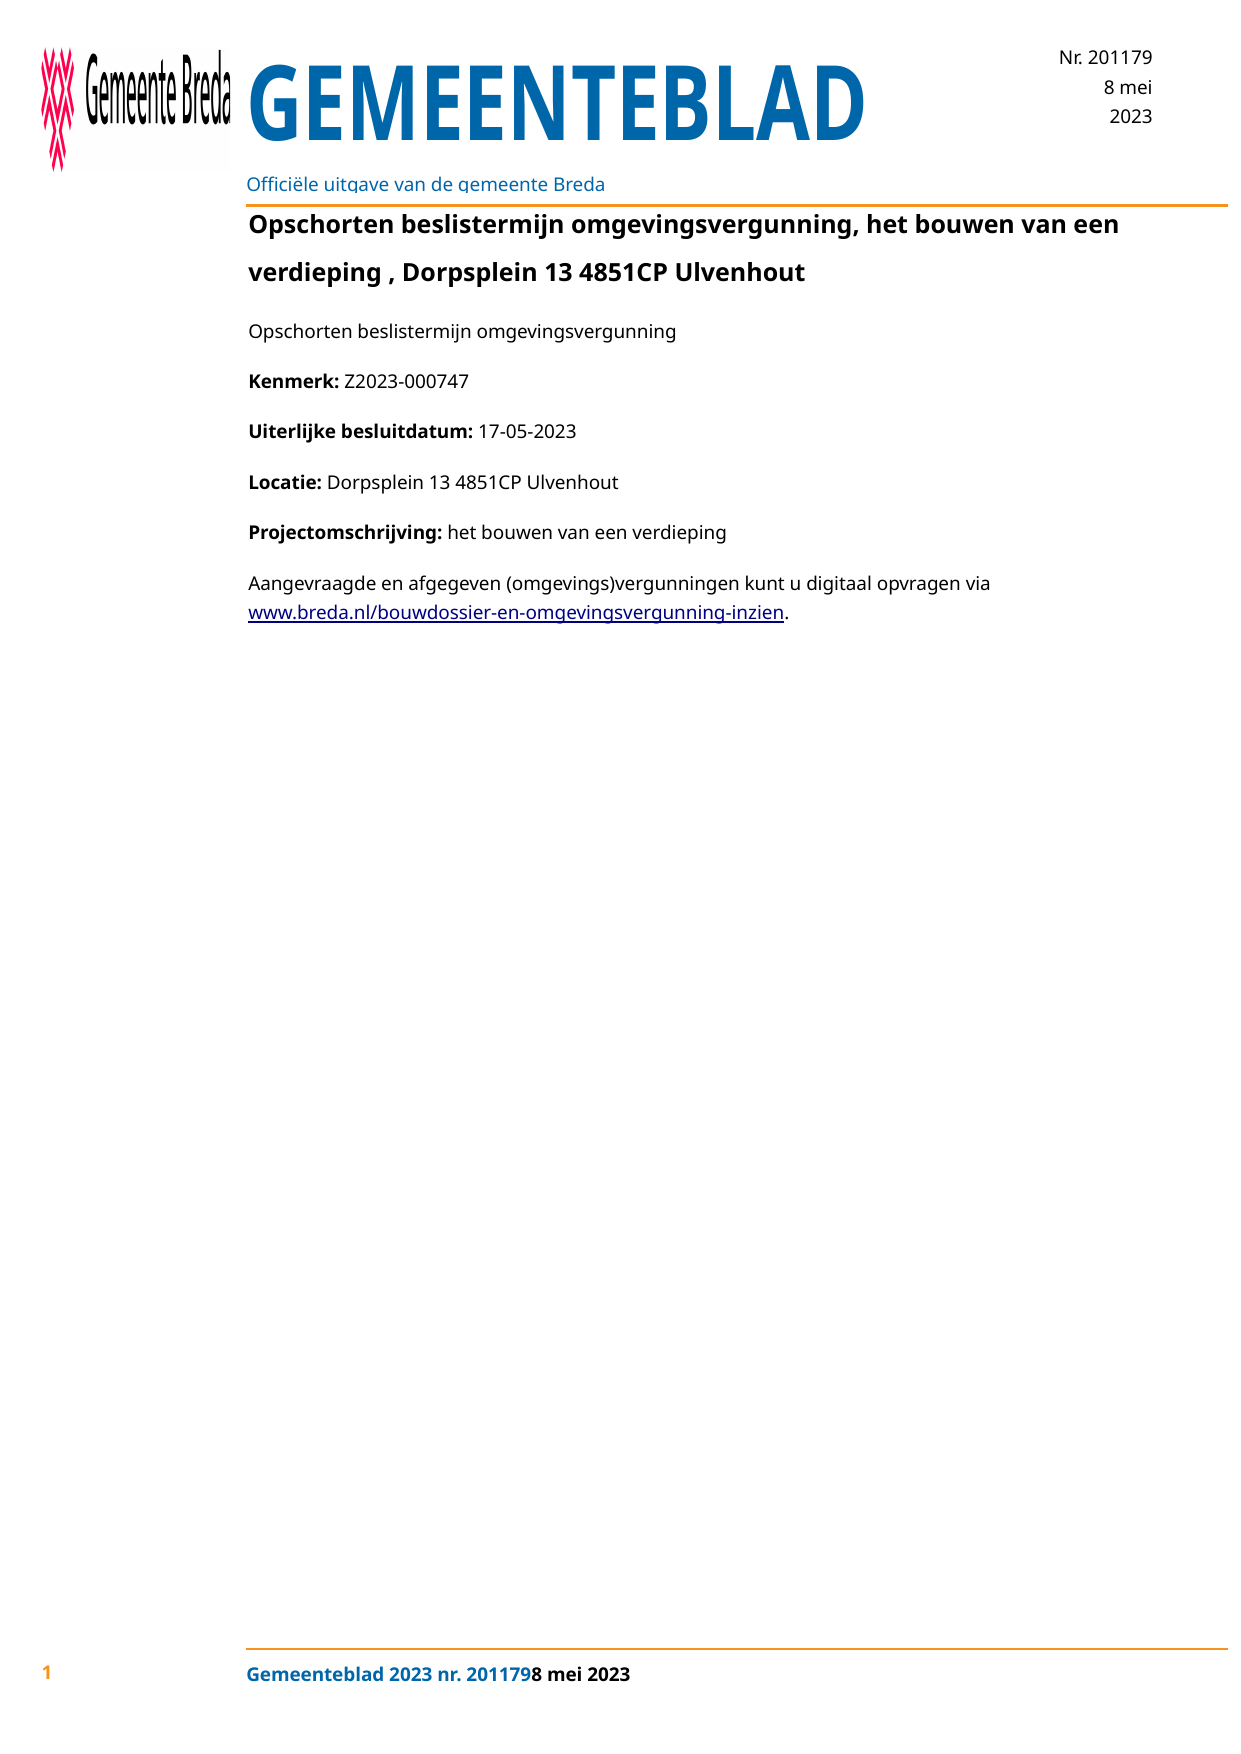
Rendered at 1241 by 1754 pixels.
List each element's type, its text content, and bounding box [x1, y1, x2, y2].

text Locatie: Dorpsplein 13 4851CP Ulvenhout [248, 469, 1152, 495]
text Opschorten beslistermijn omgevingsvergunning [248, 318, 1152, 344]
text Kenmerk: Z2023-000747 [248, 368, 1152, 394]
text Uiterlijke besluitdatum: 17-05-2023 [248, 419, 1152, 444]
picture [41, 47, 231, 172]
text Opschorten beslistermijn omgevingsvergunning, het bouwen van een verdieping , Dorpsplein 13 4851CP Ulvenhout [248, 207, 1152, 288]
text Aangevraagde en afgegeven (omgevings)vergunningen kunt u digitaal opvragen via www.breda.nl/bouwdossier-en-omgevingsvergunning-inzien. [248, 570, 1152, 625]
text Projectomschrijving: het bouwen van een verdieping [248, 519, 1152, 545]
